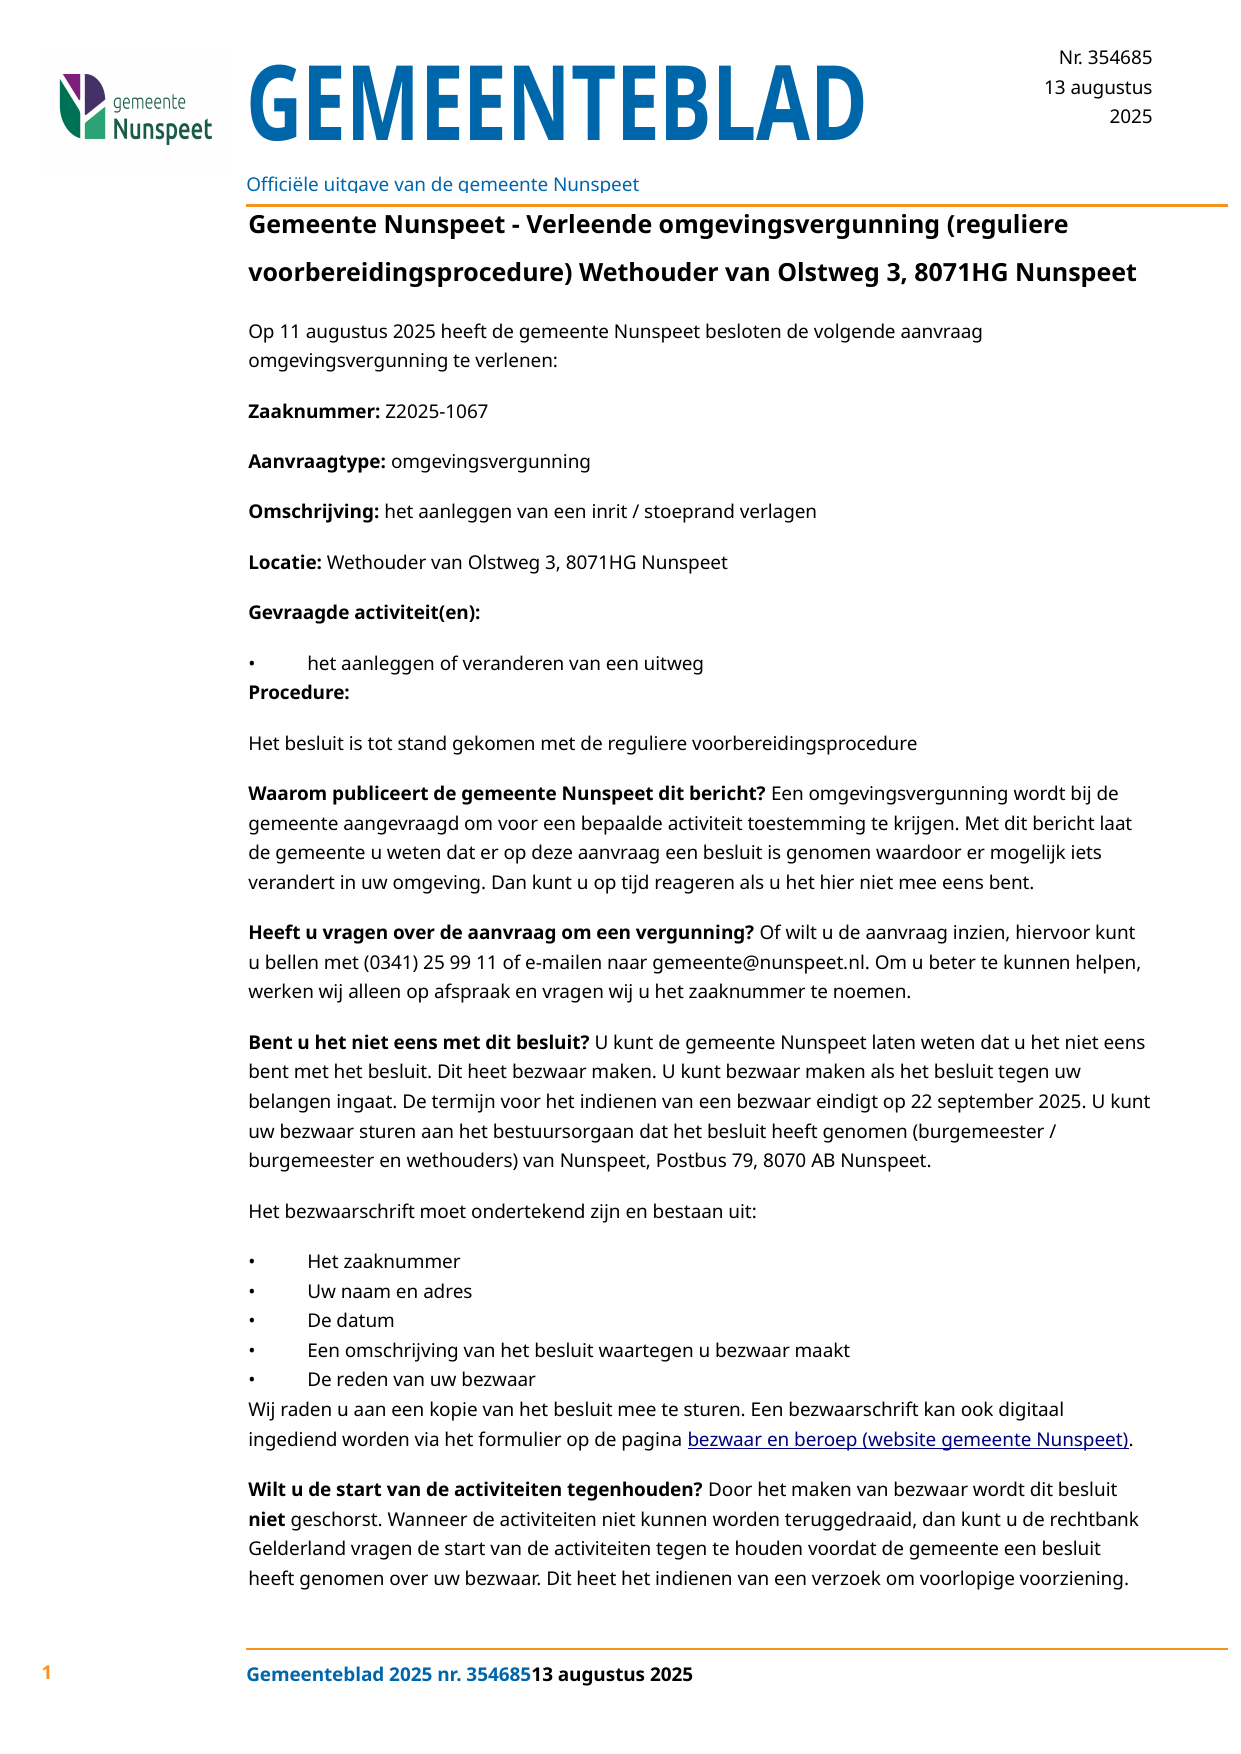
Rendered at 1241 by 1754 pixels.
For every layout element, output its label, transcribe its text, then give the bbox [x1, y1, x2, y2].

text Op 11 augustus 2025 heeft de gemeente Nunspeet besloten de volgende aanvraag omgevingsvergunning te verlenen: [248, 318, 1152, 373]
list Een omschrijving van het besluit waartegen u bezwaar maakt [248, 1337, 1152, 1363]
list De reden van uw bezwaar [248, 1367, 1152, 1392]
list Het zaaknummer [248, 1248, 1152, 1274]
text Gevraagde activiteit(en): [248, 599, 1152, 625]
text Procedure: [248, 679, 1152, 705]
list het aanleggen of veranderen van een uitweg [248, 650, 1152, 676]
text Aanvraagtype: omgevingsvergunning [248, 448, 1152, 474]
text Locatie: Wethouder van Olstweg 3, 8071HG Nunspeet [248, 549, 1152, 575]
text Het besluit is tot stand gekomen met de reguliere voorbereidingsprocedure [248, 730, 1152, 756]
text Omschrijving: het aanleggen van een inrit / stoeprand verlagen [248, 499, 1152, 524]
picture [41, 47, 231, 172]
list Uw naam en adres [248, 1278, 1152, 1304]
list De datum [248, 1307, 1152, 1333]
text Heeft u vragen over de aanvraag om een vergunning? Of wilt u de aanvraag inzien, hiervoor kunt u bellen met (0341) 25 99 11 of e-mailen naar gemeente@nunspeet.nl. Om u beter te kunnen helpen, werken wij alleen op afspraak en vragen wij u het zaaknummer te noemen. [248, 919, 1152, 1004]
text Het bezwaarschrift moet ondertekend zijn en bestaan uit: [248, 1198, 1152, 1224]
text Bent u het niet eens met dit besluit? U kunt de gemeente Nunspeet laten weten dat u het niet eens bent met het besluit. Dit heet bezwaar maken. U kunt bezwaar maken als het besluit tegen uw belangen ingaat. De termijn voor het indienen van een bezwaar eindigt op 22 september 2025. U kunt uw bezwaar sturen aan het bestuursorgaan dat het besluit heeft genomen (burgemeester / burgemeester en wethouders) van Nunspeet, Postbus 79, 8070 AB Nunspeet. [248, 1029, 1152, 1173]
text Gemeente Nunspeet - Verleende omgevingsvergunning (reguliere voorbereidingsprocedure) Wethouder van Olstweg 3, 8071HG Nunspeet [248, 207, 1152, 288]
text Wilt u de start van de activiteiten tegenhouden? Door het maken van bezwaar wordt dit besluit niet geschorst. Wanneer de activiteiten niet kunnen worden teruggedraaid, dan kunt u de rechtbank Gelderland vragen de start van de activiteiten tegen te houden voordat de gemeente een besluit heeft genomen over uw bezwaar. Dit heet het indienen van een verzoek om voorlopige voorziening. [248, 1476, 1152, 1591]
text Zaaknummer: Z2025-1067 [248, 398, 1152, 424]
text Waarom publiceert de gemeente Nunspeet dit bericht? Een omgevingsvergunning wordt bij de gemeente aangevraagd om voor een bepaalde activiteit toestemming te krijgen. Met dit bericht laat de gemeente u weten dat er op deze aanvraag een besluit is genomen waardoor er mogelijk iets verandert in uw omgeving. Dan kunt u op tijd reageren als u het hier niet mee eens bent. [248, 780, 1152, 895]
text Wij raden u aan een kopie van het besluit mee te sturen. Een bezwaarschrift kan ook digitaal ingediend worden via het formulier op de pagina bezwaar en beroep (website gemeente Nunspeet). [248, 1396, 1152, 1452]
